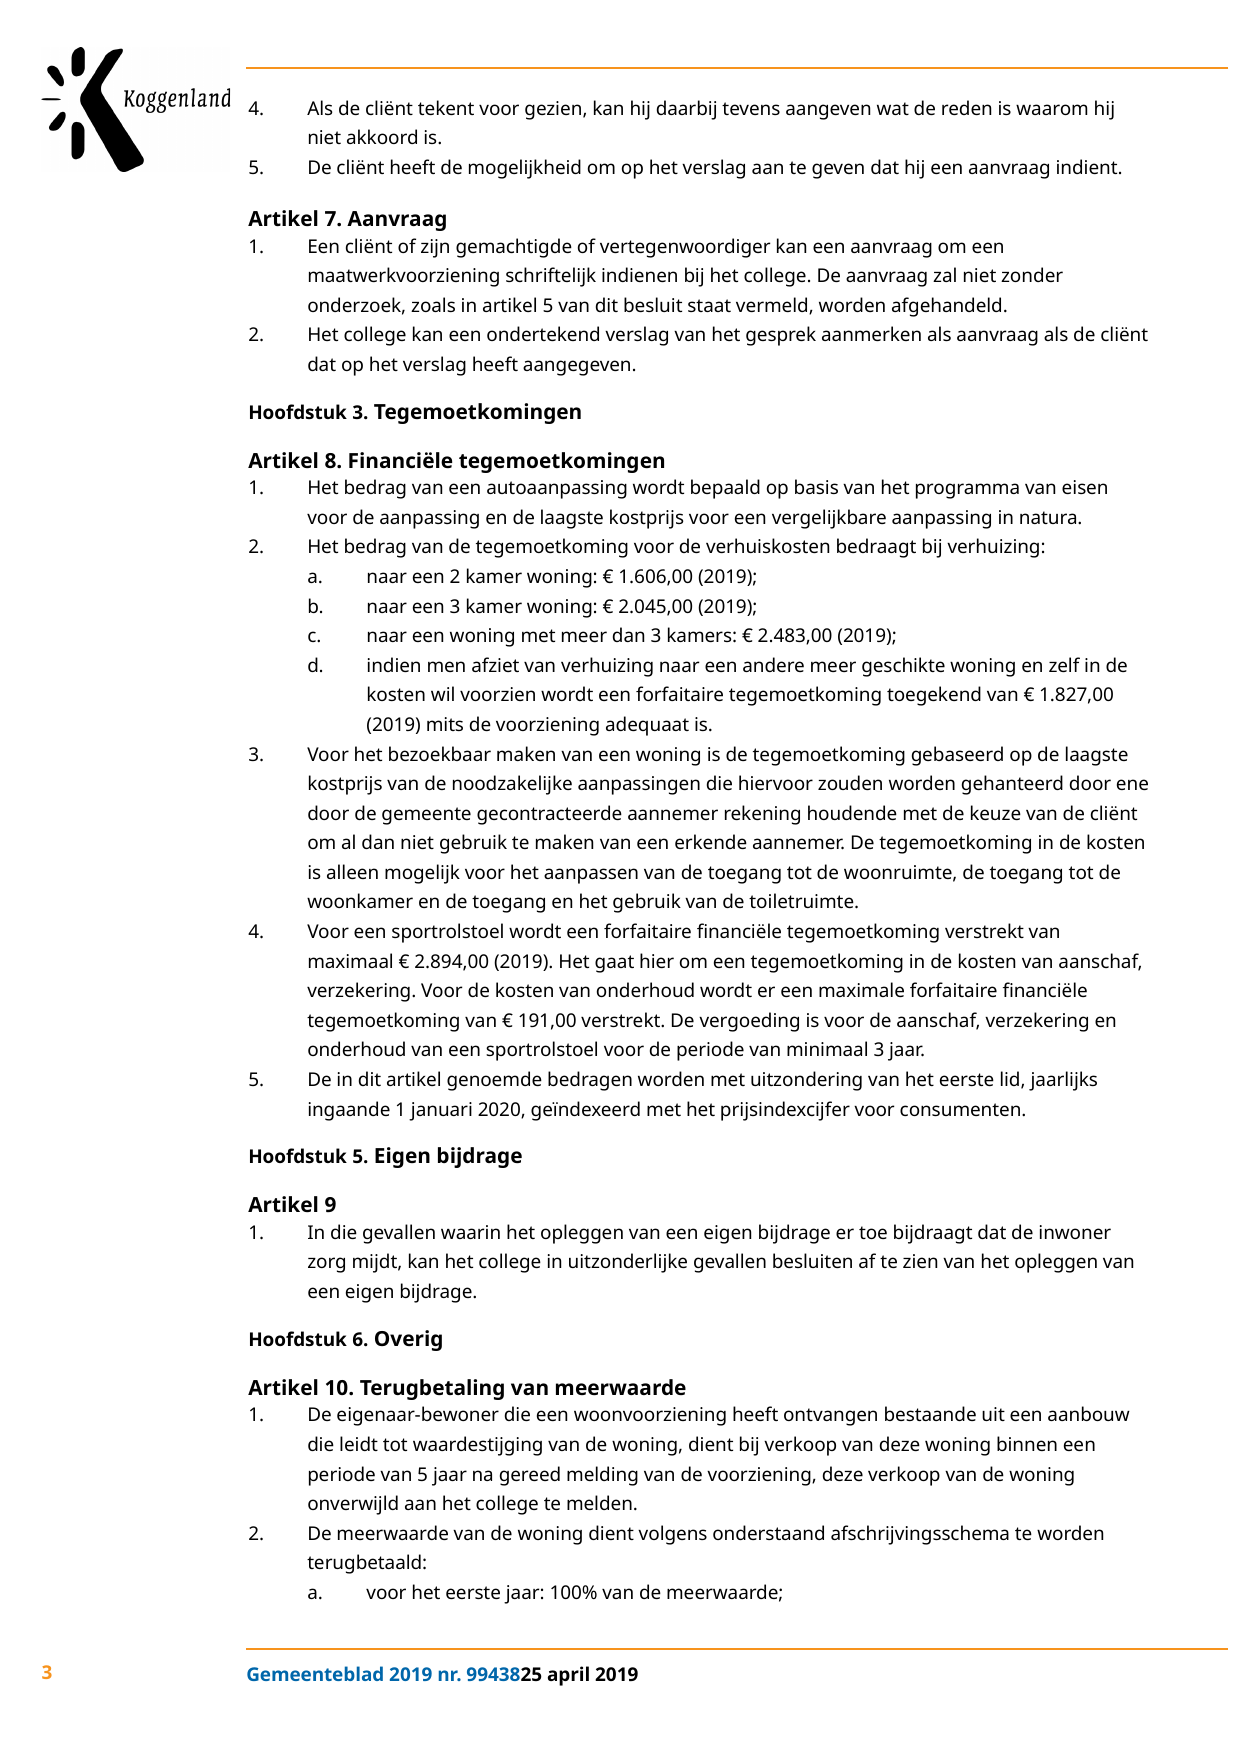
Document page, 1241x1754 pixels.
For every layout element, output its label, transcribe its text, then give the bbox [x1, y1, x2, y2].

list De in dit artikel genoemde bedragen worden met uitzondering van het eerste lid, jaarlijks ingaande 1 januari 2020, geïndexeerd met het prijsindexcijfer voor consumenten. [248, 1066, 1152, 1121]
text Hoofdstuk 5. Eigen bijdrage [248, 1141, 1152, 1170]
list De meerwaarde van de woning dient volgens onderstaand afschrijvingsschema te worden terugbetaald: [248, 1520, 1152, 1575]
text Hoofdstuk 6. Overig [248, 1324, 1152, 1352]
list Als de cliënt tekent voor gezien, kan hij daarbij tevens aangeven wat de reden is waarom hij niet akkoord is. [248, 95, 1152, 150]
list In die gevallen waarin het opleggen van een eigen bijdrage er toe bijdraagt dat de inwoner zorg mijdt, kan het college in uitzonderlijke gevallen besluiten af te zien van het opleggen van een eigen bijdrage. [248, 1219, 1152, 1304]
text Artikel 8. Financiële tegemoetkomingen [248, 446, 1152, 474]
list Een cliënt of zijn gemachtigde of vertegenwoordiger kan een aanvraag om een maatwerkvoorziening schriftelijk indienen bij het college. De aanvraag zal niet zonder onderzoek, zoals in artikel 5 van dit besluit staat vermeld, worden afgehandeld. [248, 233, 1152, 318]
list indien men afziet van verhuizing naar een andere meer geschikte woning en zelf in de kosten wil voorzien wordt een forfaitaire tegemoetkoming toegekend van € 1.827,00 (2019) mits de voorziening adequaat is. [307, 652, 1152, 737]
list naar een woning met meer dan 3 kamers: € 2.483,00 (2019); [307, 622, 1152, 648]
picture [41, 47, 231, 172]
text Artikel 9 [248, 1191, 1152, 1219]
list naar een 2 kamer woning: € 1.606,00 (2019); [307, 563, 1152, 589]
list Voor het bezoekbaar maken van een woning is de tegemoetkoming gebaseerd op de laagste kostprijs van de noodzakelijke aanpassingen die hiervoor zouden worden gehanteerd door ene door de gemeente gecontracteerde aannemer rekening houdende met de keuze van de cliënt om al dan niet gebruik te maken van een erkende aannemer. De tegemoetkoming in de kosten is alleen mogelijk voor het aanpassen van de toegang tot de woonruimte, de toegang tot de woonkamer en de toegang en het gebruik van de toiletruimte. [248, 741, 1152, 914]
text Artikel 10. Terugbetaling van meerwaarde [248, 1373, 1152, 1402]
list Het college kan een ondertekend verslag van het gesprek aanmerken als aanvraag als de cliënt dat op het verslag heeft aangegeven. [248, 322, 1152, 377]
list De eigenaar-bewoner die een woonvoorziening heeft ontvangen bestaande uit een aanbouw die leidt tot waardestijging van de woning, dient bij verkoop van deze woning binnen een periode van 5 jaar na gereed melding van de voorziening, deze verkoop van de woning onverwijld aan het college te melden. [248, 1402, 1152, 1516]
list naar een 3 kamer woning: € 2.045,00 (2019); [307, 593, 1152, 618]
text Artikel 7. Aanvraag [248, 204, 1152, 233]
list De cliënt heeft de mogelijkheid om op het verslag aan te geven dat hij een aanvraag indient. [248, 154, 1152, 180]
list Het bedrag van een autoaanpassing wordt bepaald op basis van het programma van eisen voor de aanpassing en de laagste kostprijs voor een vergelijkbare aanpassing in natura. [248, 474, 1152, 530]
text Hoofdstuk 3. Tegemoetkomingen [248, 397, 1152, 425]
list Voor een sportrolstoel wordt een forfaitaire financiële tegemoetkoming verstrekt van maximaal € 2.894,00 (2019). Het gaat hier om een tegemoetkoming in de kosten van aanschaf, verzekering. Voor de kosten van onderhoud wordt er een maximale forfaitaire financiële tegemoetkoming van € 191,00 verstrekt. De vergoeding is voor de aanschaf, verzekering en onderhoud van een sportrolstoel voor de periode van minimaal 3 jaar. [248, 918, 1152, 1062]
list Het bedrag van de tegemoetkoming voor de verhuiskosten bedraagt bij verhuizing: [248, 534, 1152, 559]
list voor het eerste jaar: 100% van de meerwaarde; [307, 1579, 1152, 1605]
